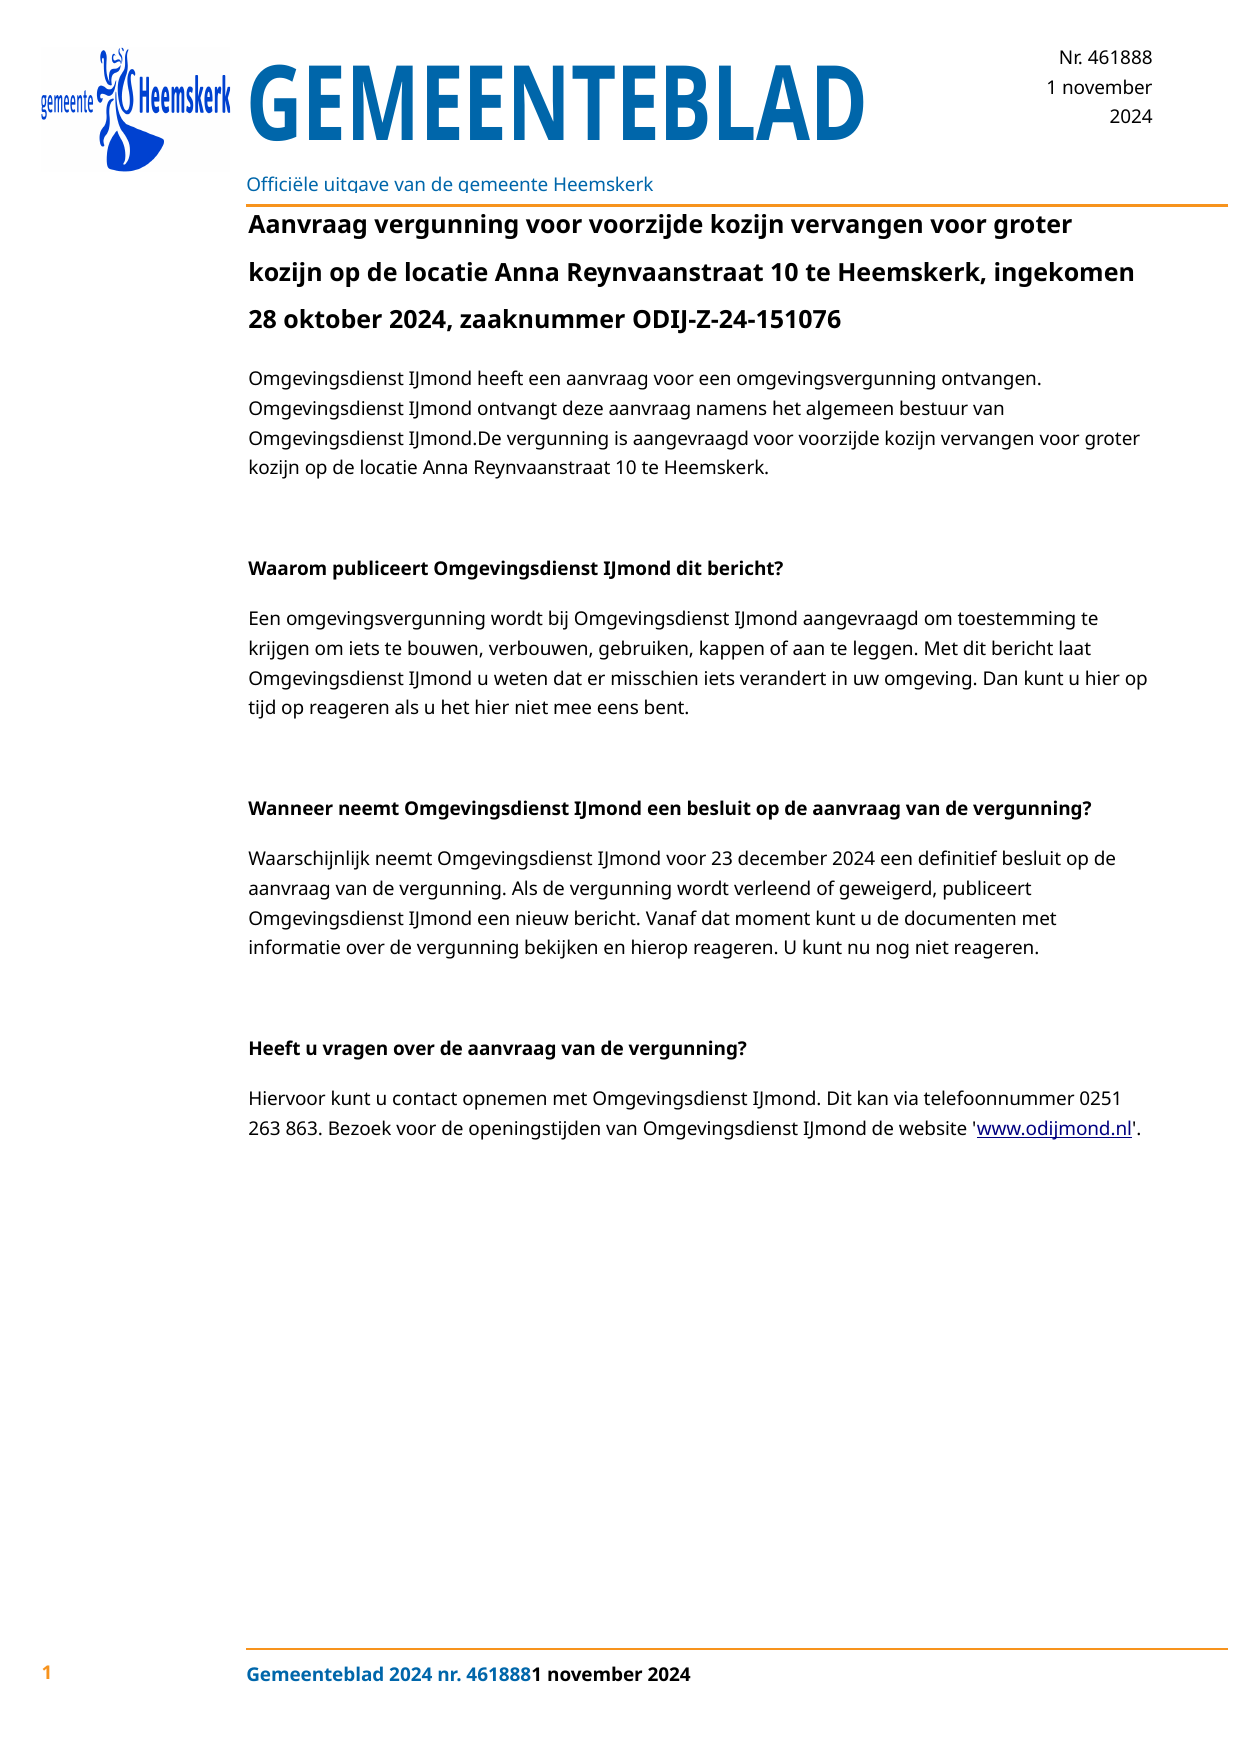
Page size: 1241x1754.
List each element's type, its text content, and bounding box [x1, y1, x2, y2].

text Omgevingsdienst IJmond heeft een aanvraag voor een omgevingsvergunning ontvangen. Omgevingsdienst IJmond ontvangt deze aanvraag namens het algemeen bestuur van Omgevingsdienst IJmond.De vergunning is aangevraagd voor voorzijde kozijn vervangen voor groter kozijn op de locatie Anna Reynvaanstraat 10 te Heemskerk. [248, 366, 1152, 480]
text Waarom publiceert Omgevingsdienst IJmond dit bericht? [248, 555, 1152, 581]
picture [41, 47, 231, 172]
text Waarschijnlijk neemt Omgevingsdienst IJmond voor 23 december 2024 een definitief besluit op de aanvraag van de vergunning. Als de vergunning wordt verleend of geweigerd, publiceert Omgevingsdienst IJmond een nieuw bericht. Vanaf dat moment kunt u de documenten met informatie over de vergunning bekijken en hierop reageren. U kunt nu nog niet reageren. [248, 846, 1152, 960]
text Een omgevingsvergunning wordt bij Omgevingsdienst IJmond aangevraagd om toestemming te krijgen om iets te bouwen, verbouwen, gebruiken, kappen of aan te leggen. Met dit bericht laat Omgevingsdienst IJmond u weten dat er misschien iets verandert in uw omgeving. Dan kunt u hier op tijd op reageren als u het hier niet mee eens bent. [248, 606, 1152, 720]
text Aanvraag vergunning voor voorzijde kozijn vervangen voor groter kozijn op de locatie Anna Reynvaanstraat 10 te Heemskerk, ingekomen 28 oktober 2024, zaaknummer ODIJ-Z-24-151076 [248, 207, 1152, 336]
text Hiervoor kunt u contact opnemen met Omgevingsdienst IJmond. Dit kan via telefoonnummer 0251 263 863. Bezoek voor de openingstijden van Omgevingsdienst IJmond de website 'www.odijmond.nl'. [248, 1086, 1152, 1141]
text Heeft u vragen over de aanvraag van de vergunning? [248, 1035, 1152, 1061]
text Wanneer neemt Omgevingsdienst IJmond een besluit op de aanvraag van de vergunning? [248, 795, 1152, 821]
